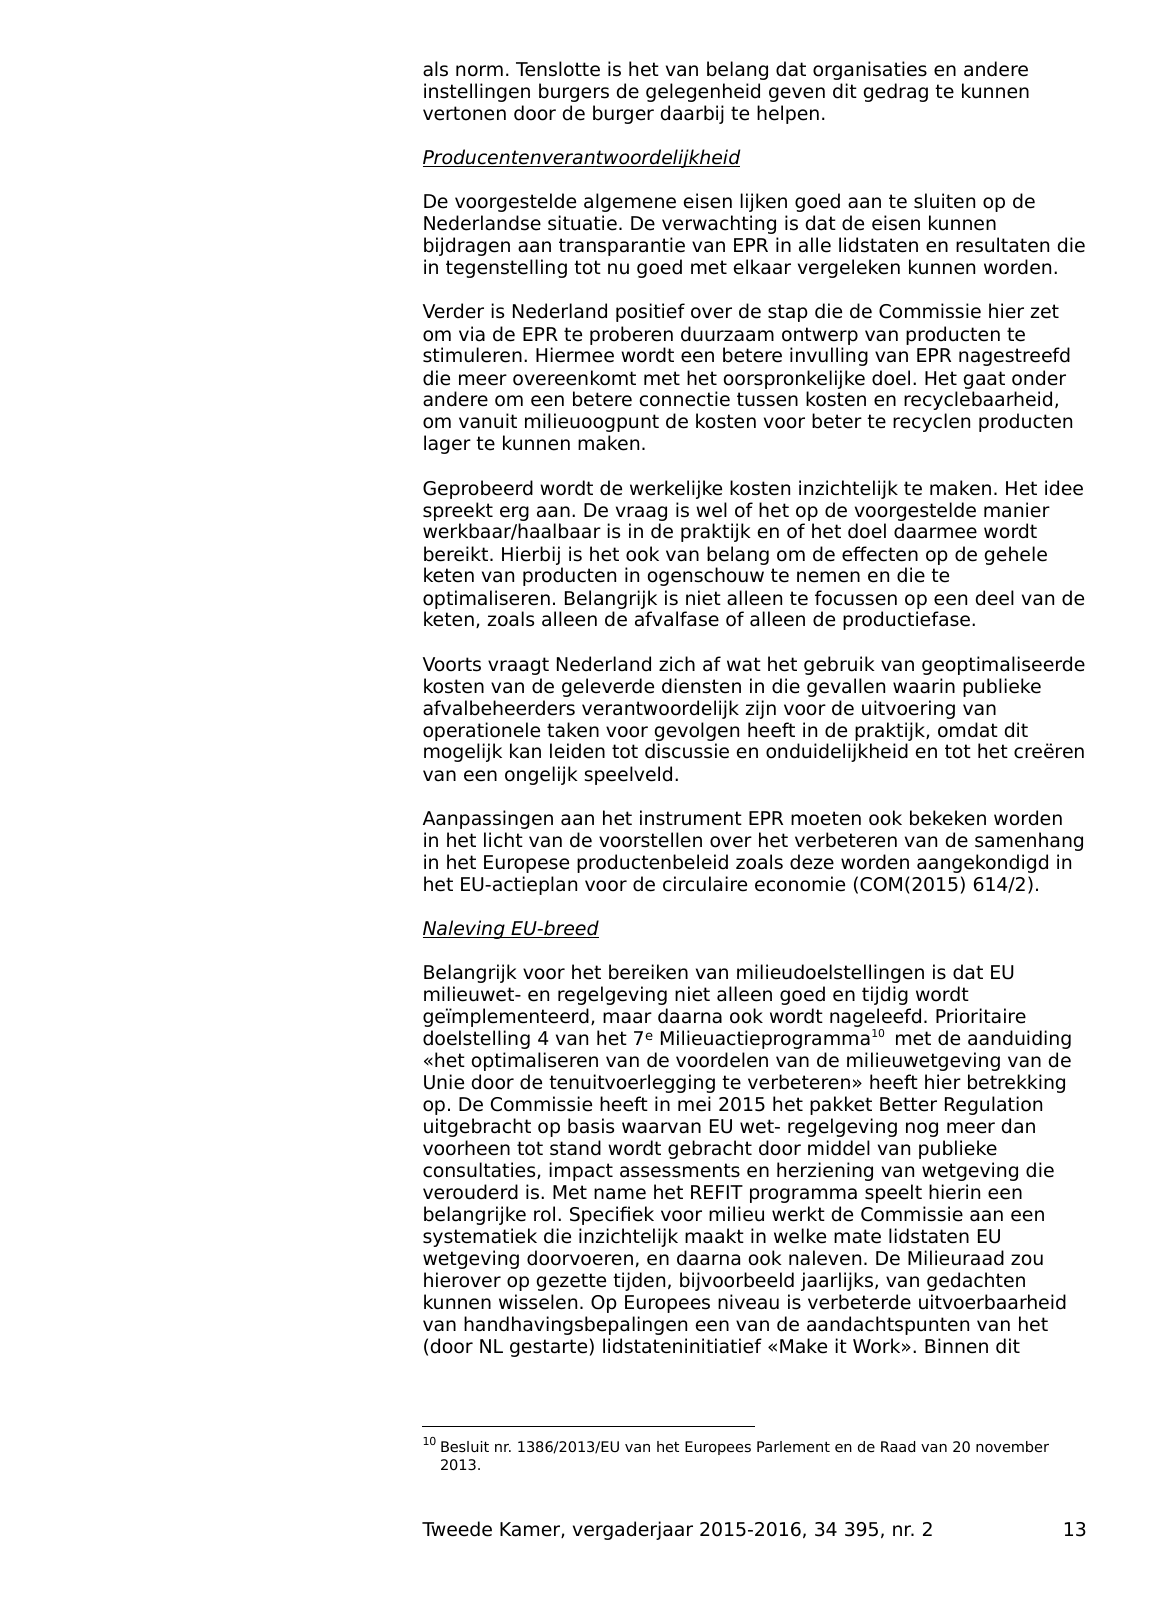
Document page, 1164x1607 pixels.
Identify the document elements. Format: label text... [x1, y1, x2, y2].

text Verder is Nederland positief over de stap die de Commissie hier zet om via de EPR te proberen duurzaam ontwerp van producten te stimuleren. Hiermee wordt een betere invulling van EPR nagestreefd die meer overeenkomt met het oorspronkelijke doel. Het gaat onder andere om een betere connectie tussen kosten en recyclebaarheid, om vanuit milieuoogpunt de kosten voor beter te recyclen producten lager te kunnen maken. [422, 301, 1087, 455]
subtitle Producentenverantwoordelijkheid [422, 147, 1087, 169]
text Voorts vraagt Nederland zich af wat het gebruik van geoptimaliseerde kosten van de geleverde diensten in die gevallen waarin publieke afvalbeheerders verantwoordelijk zijn voor de uitvoering van operationele taken voor gevolgen heeft in de praktijk, omdat dit mogelijk kan leiden tot discussie en onduidelijkheid en tot het creëren van een ongelijk speelveld. [422, 653, 1087, 785]
text Belangrijk voor het bereiken van milieudoelstellingen is dat EU milieuwet- en regelgeving niet alleen goed en tijdig wordt geïmplementeerd, maar daarna ook wordt nageleefd. Prioritaire doelstelling 4 van het 7e Milieuactieprogramma met de aanduiding «het optimaliseren van de voordelen van de milieuwetgeving van de Unie door de tenuitvoerlegging te verbeteren» heeft hier betrekking op. De Commissie heeft in mei 2015 het pakket Better Regulation uitgebracht op basis waarvan EU wet- regelgeving nog meer dan voorheen tot stand wordt gebracht door middel van publieke consultaties, impact assessments en herziening van wetgeving die verouderd is. Met name het REFIT programma speelt hierin een belangrijke rol. Specifiek voor milieu werkt de Commissie aan een systematiek die inzichtelijk maakt in welke mate lidstaten EU wetgeving doorvoeren, en daarna ook naleven. De Milieuraad zou hierover op gezette tijden, bijvoorbeeld jaarlijks, van gedachten kunnen wisselen. Op Europees niveau is verbeterde uitvoerbaarheid van handhavingsbepalingen een van de aandachtspunten van het (door NL gestarte) lidstateninitiatief «Make it Work». Binnen dit [422, 962, 1087, 1357]
subtitle Naleving EU-breed [422, 918, 1087, 940]
text Aanpassingen aan het instrument EPR moeten ook bekeken worden in het licht van de voorstellen over het verbeteren van de samenhang in het Europese productenbeleid zoals deze worden aangekondigd in het EU-actieplan voor de circulaire economie (COM(2015) 614/2). [422, 808, 1087, 896]
text Besluit nr. 1386/2013/EU van het Europees Parlement en de Raad van 20 november 2013. [422, 1435, 1087, 1474]
text Geprobeerd wordt de werkelijke kosten inzichtelijk te maken. Het idee spreekt erg aan. De vraag is wel of het op de voorgestelde manier werkbaar/haalbaar is in de praktijk en of het doel daarmee wordt bereikt. Hierbij is het ook van belang om de effecten op de gehele keten van producten in ogenschouw te nemen en die te optimaliseren. Belangrijk is niet alleen te focussen op een deel van de keten, zoals alleen de afvalfase of alleen de productiefase. [422, 477, 1087, 631]
text De voorgestelde algemene eisen lijken goed aan te sluiten op de Nederlandse situatie. De verwachting is dat de eisen kunnen bijdragen aan transparantie van EPR in alle lidstaten en resultaten die in tegenstelling tot nu goed met elkaar vergeleken kunnen worden. [422, 191, 1087, 279]
text als norm. Tenslotte is het van belang dat organisaties en andere instellingen burgers de gelegenheid geven dit gedrag te kunnen vertonen door de burger daarbij te helpen. [422, 59, 1087, 125]
